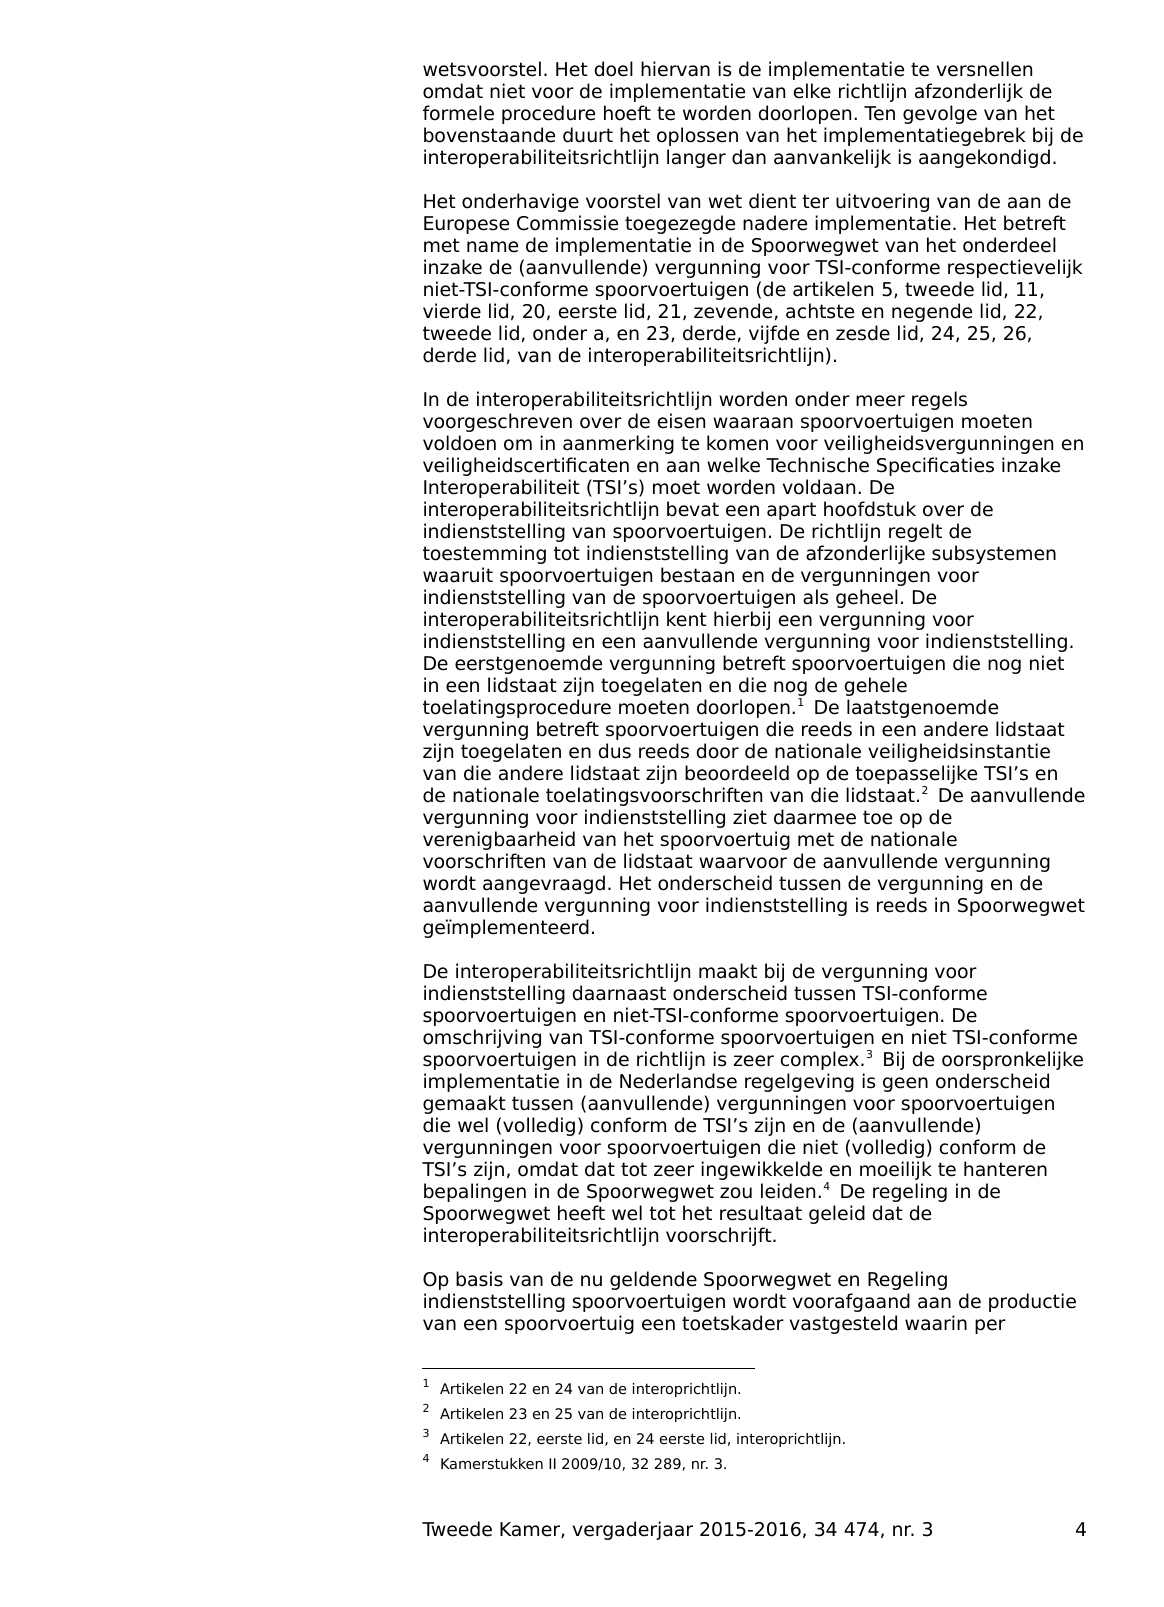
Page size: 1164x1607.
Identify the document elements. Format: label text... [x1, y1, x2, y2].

text Kamerstukken II 2009/10, 32 289, nr. 3. [422, 1452, 1087, 1474]
text Het onderhavige voorstel van wet dient ter uitvoering van de aan de Europese Commissie toegezegde nadere implementatie. Het betreft met name de implementatie in de Spoorwegwet van het onderdeel inzake de (aanvullende) vergunning voor TSI-conforme respectievelijk niet-TSI-conforme spoorvoertuigen (de artikelen 5, tweede lid, 11, vierde lid, 20, eerste lid, 21, zevende, achtste en negende lid, 22, tweede lid, onder a, en 23, derde, vijfde en zesde lid, 24, 25, 26, derde lid, van de interoperabiliteitsrichtlijn). [422, 191, 1087, 367]
text wetsvoorstel. Het doel hiervan is de implementatie te versnellen omdat niet voor de implementatie van elke richtlijn afzonderlijk de formele procedure hoeft te worden doorlopen. Ten gevolge van het bovenstaande duurt het oplossen van het implementatiegebrek bij de interoperabiliteitsrichtlijn langer dan aanvankelijk is aangekondigd. [422, 59, 1087, 169]
text Artikelen 22 en 24 van de interoprichtlijn. [422, 1377, 1087, 1399]
text De interoperabiliteitsrichtlijn maakt bij de vergunning voor indienststelling daarnaast onderscheid tussen TSI-conforme spoorvoertuigen en niet-TSI-conforme spoorvoertuigen. De omschrijving van TSI-conforme spoorvoertuigen en niet TSI-conforme spoorvoertuigen in de richtlijn is zeer complex. Bij de oorspronkelijke implementatie in de Nederlandse regelgeving is geen onderscheid gemaakt tussen (aanvullende) vergunningen voor spoorvoertuigen die wel (volledig) conform de TSI’s zijn en de (aanvullende) vergunningen voor spoorvoertuigen die niet (volledig) conform de TSI’s zijn, omdat dat tot zeer ingewikkelde en moeilijk te hanteren bepalingen in de Spoorwegwet zou leiden. De regeling in de Spoorwegwet heeft wel tot het resultaat geleid dat de interoperabiliteitsrichtlijn voorschrijft. [422, 961, 1087, 1247]
text In de interoperabiliteitsrichtlijn worden onder meer regels voorgeschreven over de eisen waaraan spoorvoertuigen moeten voldoen om in aanmerking te komen voor veiligheidsvergunningen en veiligheidscertificaten en aan welke Technische Specificaties inzake Interoperabiliteit (TSI’s) moet worden voldaan. De interoperabiliteitsrichtlijn bevat een apart hoofdstuk over de indienststelling van spoorvoertuigen. De richtlijn regelt de toestemming tot indienststelling van de afzonderlijke subsystemen waaruit spoorvoertuigen bestaan en de vergunningen voor indienststelling van de spoorvoertuigen als geheel. De interoperabiliteitsrichtlijn kent hierbij een vergunning voor indienststelling en een aanvullende vergunning voor indienststelling. De eerstgenoemde vergunning betreft spoorvoertuigen die nog niet in een lidstaat zijn toegelaten en die nog de gehele toelatingsprocedure moeten doorlopen. De laatstgenoemde vergunning betreft spoorvoertuigen die reeds in een andere lidstaat zijn toegelaten en dus reeds door de nationale veiligheidsinstantie van die andere lidstaat zijn beoordeeld op de toepasselijke TSI’s en de nationale toelatingsvoorschriften van die lidstaat. De aanvullende vergunning voor indienststelling ziet daarmee toe op de verenigbaarheid van het spoorvoertuig met de nationale voorschriften van de lidstaat waarvoor de aanvullende vergunning wordt aangevraagd. Het onderscheid tussen de vergunning en de aanvullende vergunning voor indienststelling is reeds in Spoorwegwet geïmplementeerd. [422, 389, 1087, 939]
text Artikelen 23 en 25 van de interoprichtlijn. [422, 1402, 1087, 1424]
text Op basis van de nu geldende Spoorwegwet en Regeling indienststelling spoorvoertuigen wordt voorafgaand aan de productie van een spoorvoertuig een toetskader vastgesteld waarin per [422, 1269, 1087, 1335]
text Artikelen 22, eerste lid, en 24 eerste lid, interoprichtlijn. [422, 1427, 1087, 1449]
